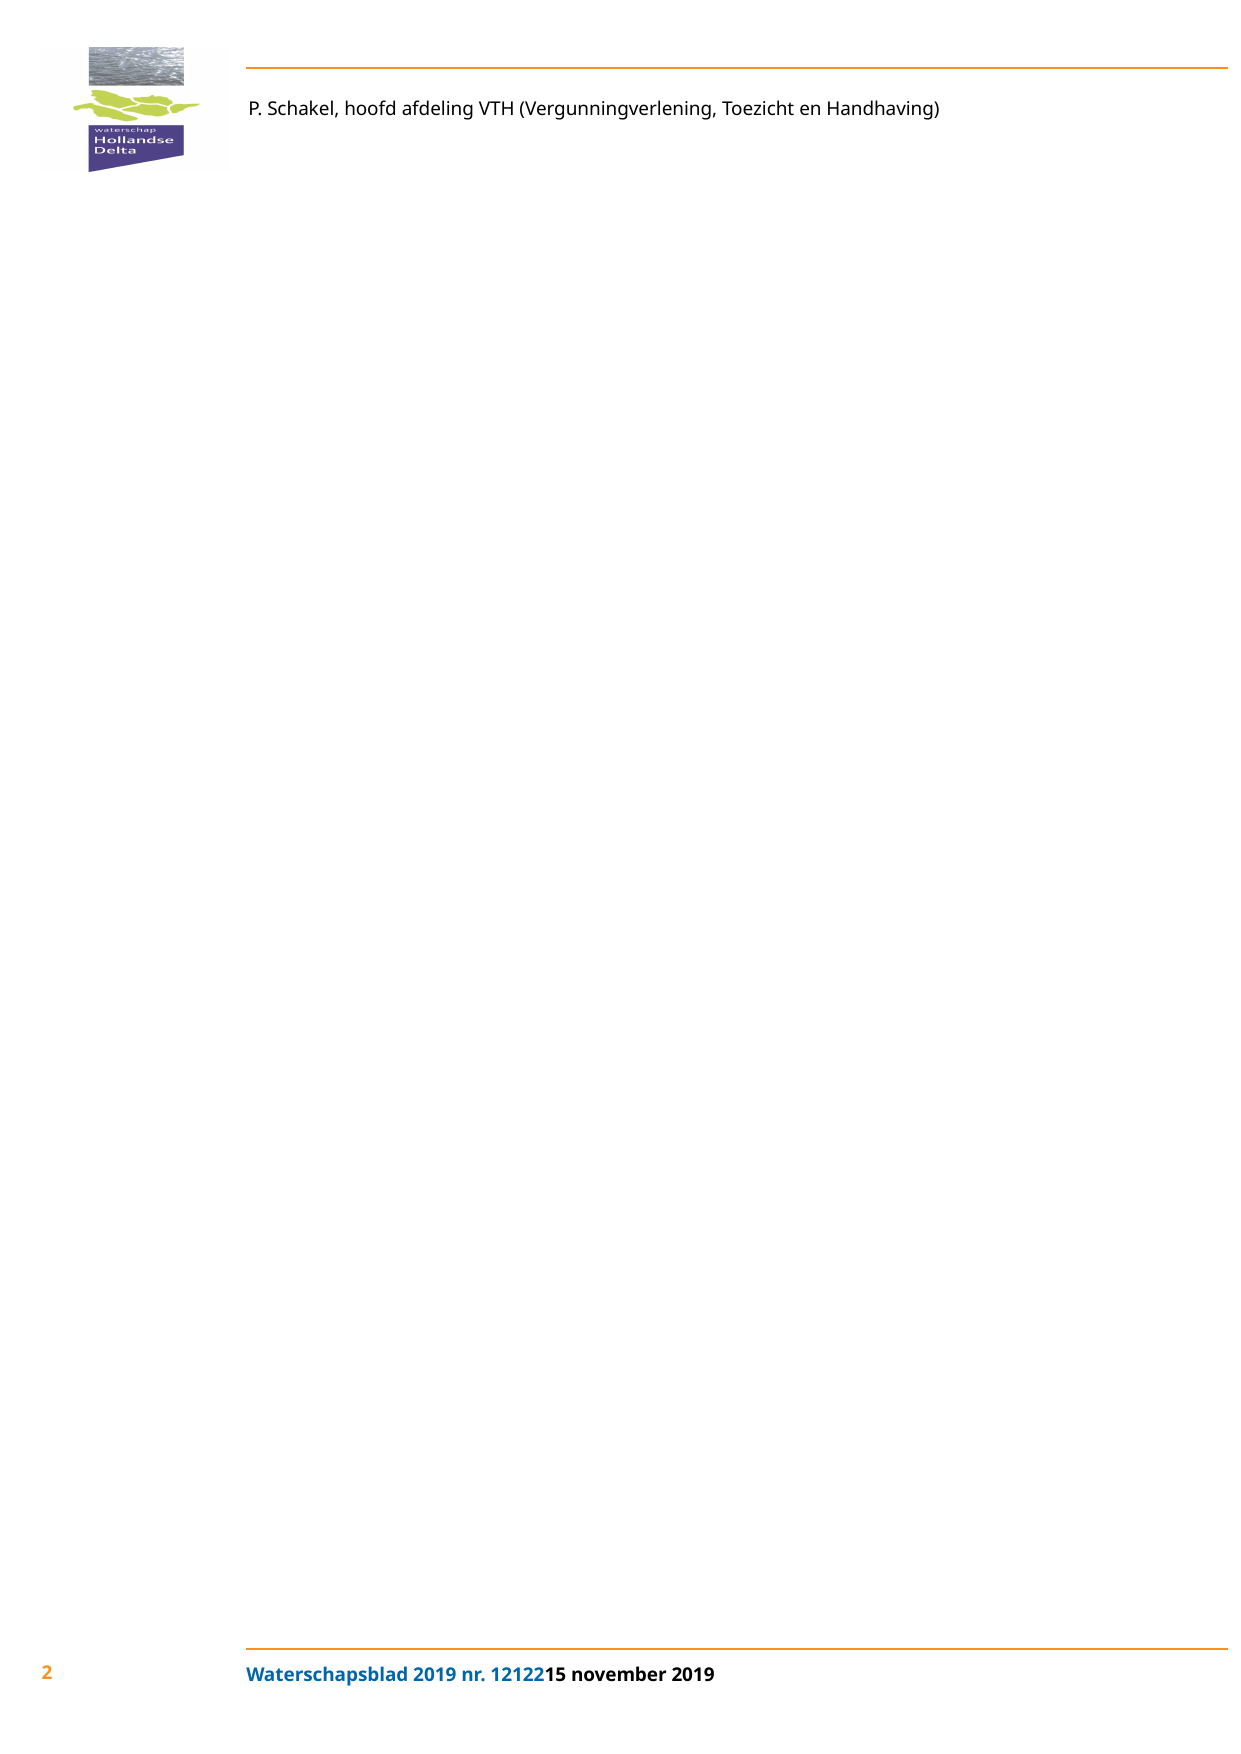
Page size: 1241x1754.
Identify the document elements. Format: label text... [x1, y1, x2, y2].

text P. Schakel, hoofd afdeling VTH (Vergunningverlening, Toezicht en Handhaving) [248, 95, 1152, 121]
picture [41, 47, 231, 172]
